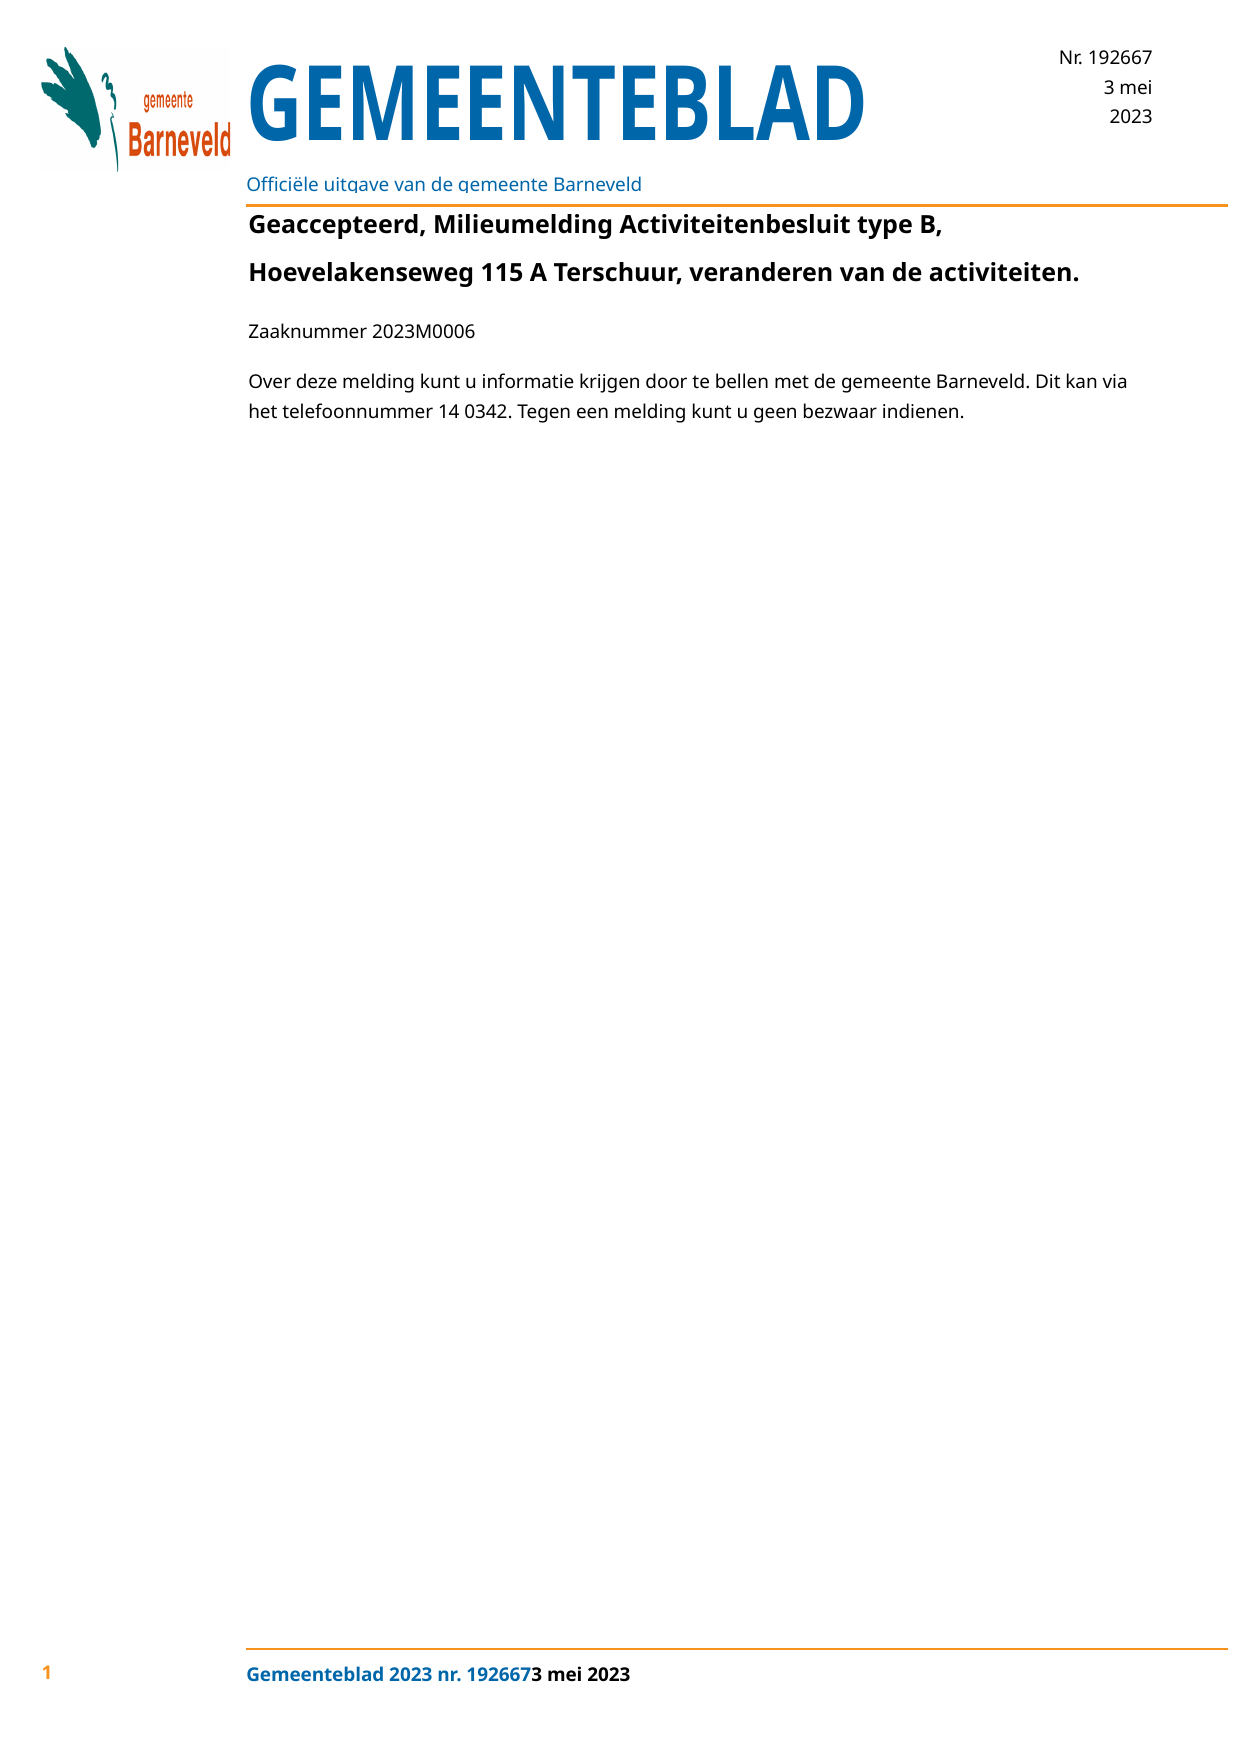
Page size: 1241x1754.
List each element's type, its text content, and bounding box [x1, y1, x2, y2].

text Geaccepteerd, Milieumelding Activiteitenbesluit type B, Hoevelakenseweg 115 A Terschuur, veranderen van de activiteiten. [248, 207, 1152, 288]
picture [41, 47, 231, 172]
text Zaaknummer 2023M0006 [248, 318, 1152, 344]
text Over deze melding kunt u informatie krijgen door te bellen met de gemeente Barneveld. Dit kan via het telefoonnummer 14 0342. Tegen een melding kunt u geen bezwaar indienen. [248, 368, 1152, 424]
